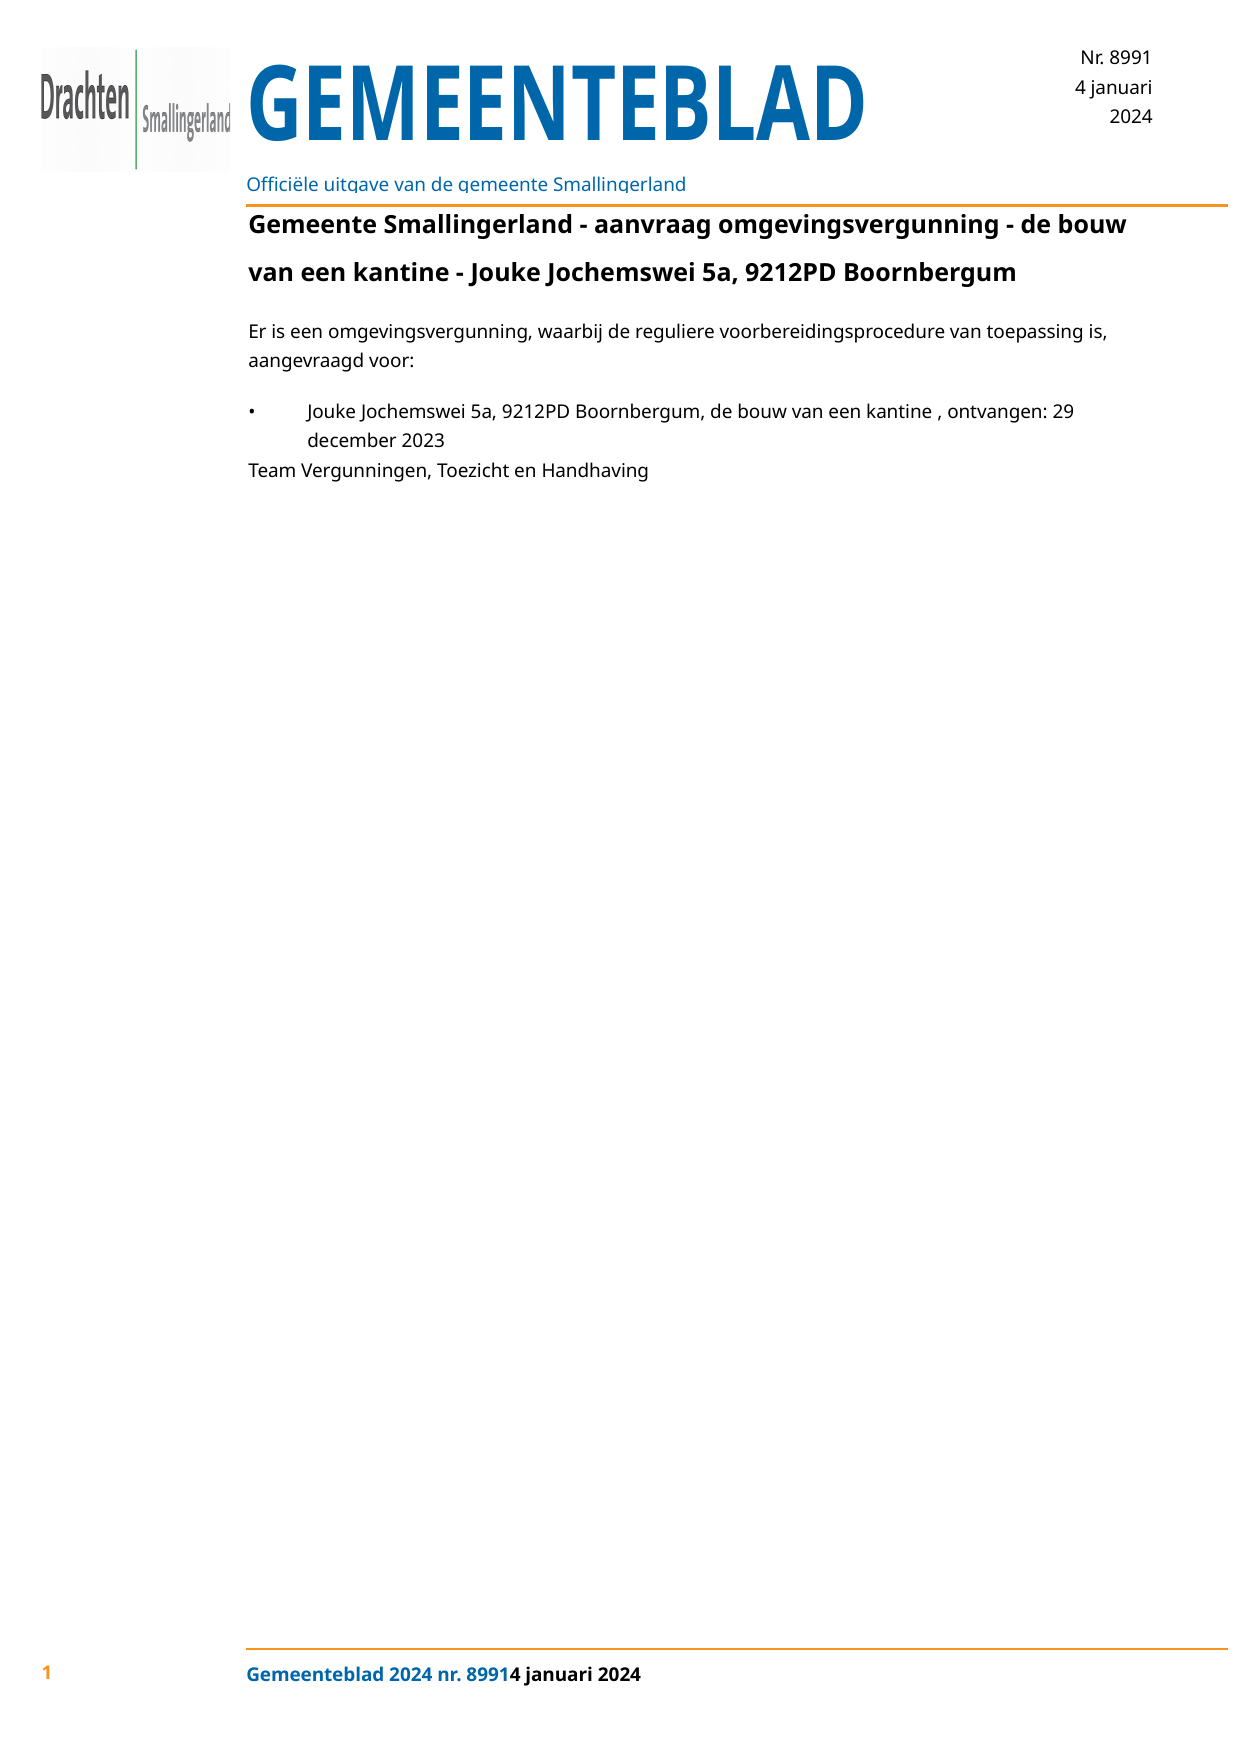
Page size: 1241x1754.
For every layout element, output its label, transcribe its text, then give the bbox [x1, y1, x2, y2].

picture [41, 47, 231, 172]
text Team Vergunningen, Toezicht en Handhaving [248, 457, 1152, 483]
list Jouke Jochemswei 5a, 9212PD Boornbergum, de bouw van een kantine , ontvangen: 29 december 2023 [248, 398, 1152, 453]
text Er is een omgevingsvergunning, waarbij de reguliere voorbereidingsprocedure van toepassing is, aangevraagd voor: [248, 318, 1152, 373]
text Gemeente Smallingerland - aanvraag omgevingsvergunning - de bouw van een kantine - Jouke Jochemswei 5a, 9212PD Boornbergum [248, 207, 1152, 288]
